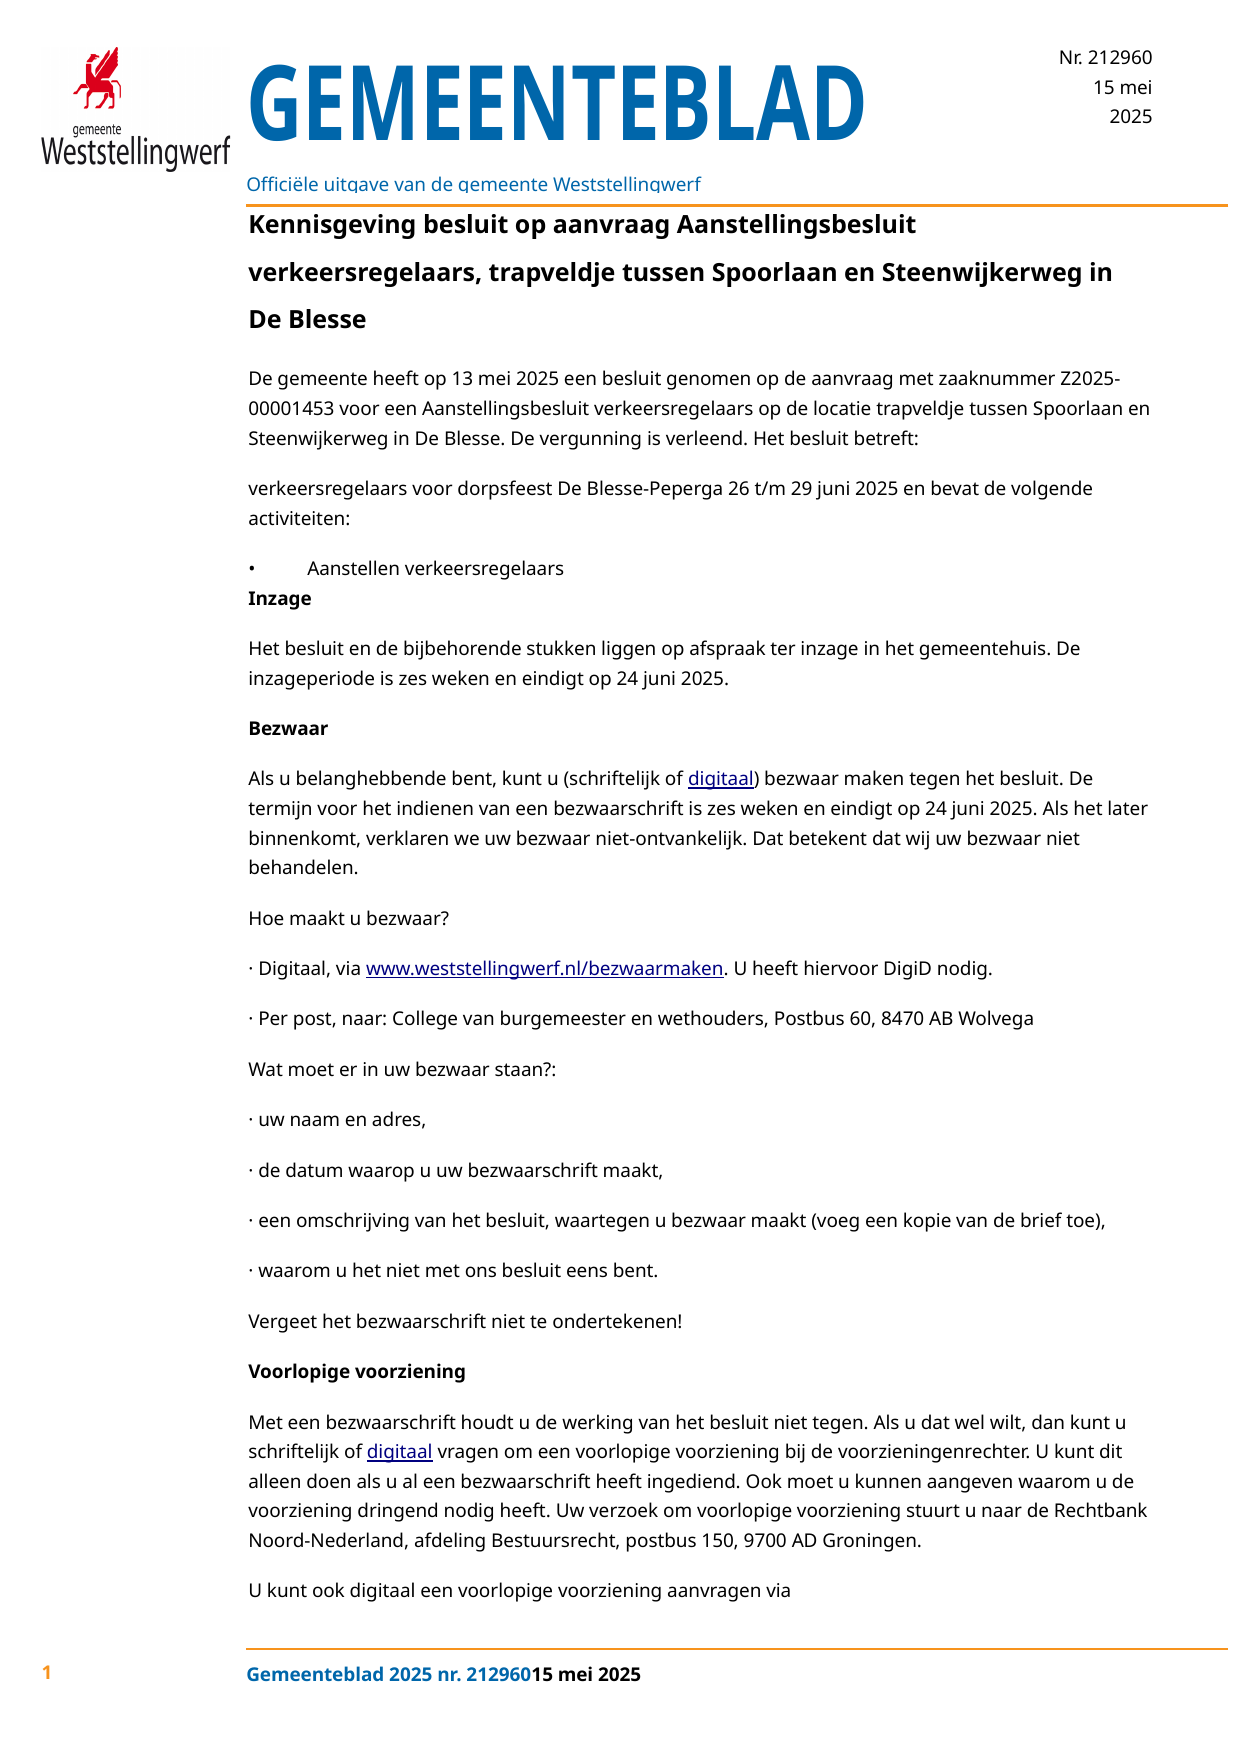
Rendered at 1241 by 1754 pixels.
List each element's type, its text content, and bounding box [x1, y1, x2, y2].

text Wat moet er in uw bezwaar staan?: [248, 1056, 1152, 1082]
text verkeersregelaars voor dorpsfeest De Blesse-Peperga 26 t/m 29 juni 2025 en bevat de volgende activiteiten: [248, 475, 1152, 530]
text · Per post, naar: College van burgemeester en wethouders, Postbus 60, 8470 AB Wolvega [248, 1006, 1152, 1031]
text · een omschrijving van het besluit, waartegen u bezwaar maakt (voeg een kopie van de brief toe), [248, 1207, 1152, 1233]
text · uw naam en adres, [248, 1106, 1152, 1132]
text U kunt ook digitaal een voorlopige voorziening aanvragen via [248, 1578, 1152, 1603]
picture [41, 47, 231, 172]
text Kennisgeving besluit op aanvraag Aanstellingsbesluit verkeersregelaars, trapveldje tussen Spoorlaan en Steenwijkerweg in De Blesse [248, 207, 1152, 336]
text Bezwaar [248, 715, 1152, 741]
text · waarom u het niet met ons besluit eens bent. [248, 1258, 1152, 1283]
text Hoe maakt u bezwaar? [248, 905, 1152, 930]
text · Digitaal, via www.weststellingwerf.nl/bezwaarmaken. U heeft hiervoor DigiD nodig. [248, 955, 1152, 981]
text Met een bezwaarschrift houdt u de werking van het besluit niet tegen. Als u dat wel wilt, dan kunt u schriftelijk of digitaal vragen om een voorlopige voorziening bij de voorzieningenrechter. U kunt dit alleen doen als u al een bezwaarschrift heeft ingediend. Ook moet u kunnen aangeven waarom u de voorziening dringend nodig heeft. Uw verzoek om voorlopige voorziening stuurt u naar de Rechtbank Noord-Nederland, afdeling Bestuursrecht, postbus 150, 9700 AD Groningen. [248, 1409, 1152, 1553]
text Vergeet het bezwaarschrift niet te ondertekenen! [248, 1308, 1152, 1334]
text · de datum waarop u uw bezwaarschrift maakt, [248, 1157, 1152, 1182]
text Als u belanghebbende bent, kunt u (schriftelijk of digitaal) bezwaar maken tegen het besluit. De termijn voor het indienen van een bezwaarschrift is zes weken en eindigt op 24 juni 2025. Als het later binnenkomt, verklaren we uw bezwaar niet-ontvankelijk. Dat betekent dat wij uw bezwaar niet behandelen. [248, 766, 1152, 880]
text De gemeente heeft op 13 mei 2025 een besluit genomen op de aanvraag met zaaknummer Z2025-00001453 voor een Aanstellingsbesluit verkeersregelaars op de locatie trapveldje tussen Spoorlaan en Steenwijkerweg in De Blesse. De vergunning is verleend. Het besluit betreft: [248, 366, 1152, 450]
text Inzage [248, 585, 1152, 610]
text Het besluit en de bijbehorende stukken liggen op afspraak ter inzage in het gemeentehuis. De inzageperiode is zes weken en eindigt op 24 juni 2025. [248, 635, 1152, 690]
text Voorlopige voorziening [248, 1358, 1152, 1384]
list Aanstellen verkeersregelaars [248, 555, 1152, 581]
